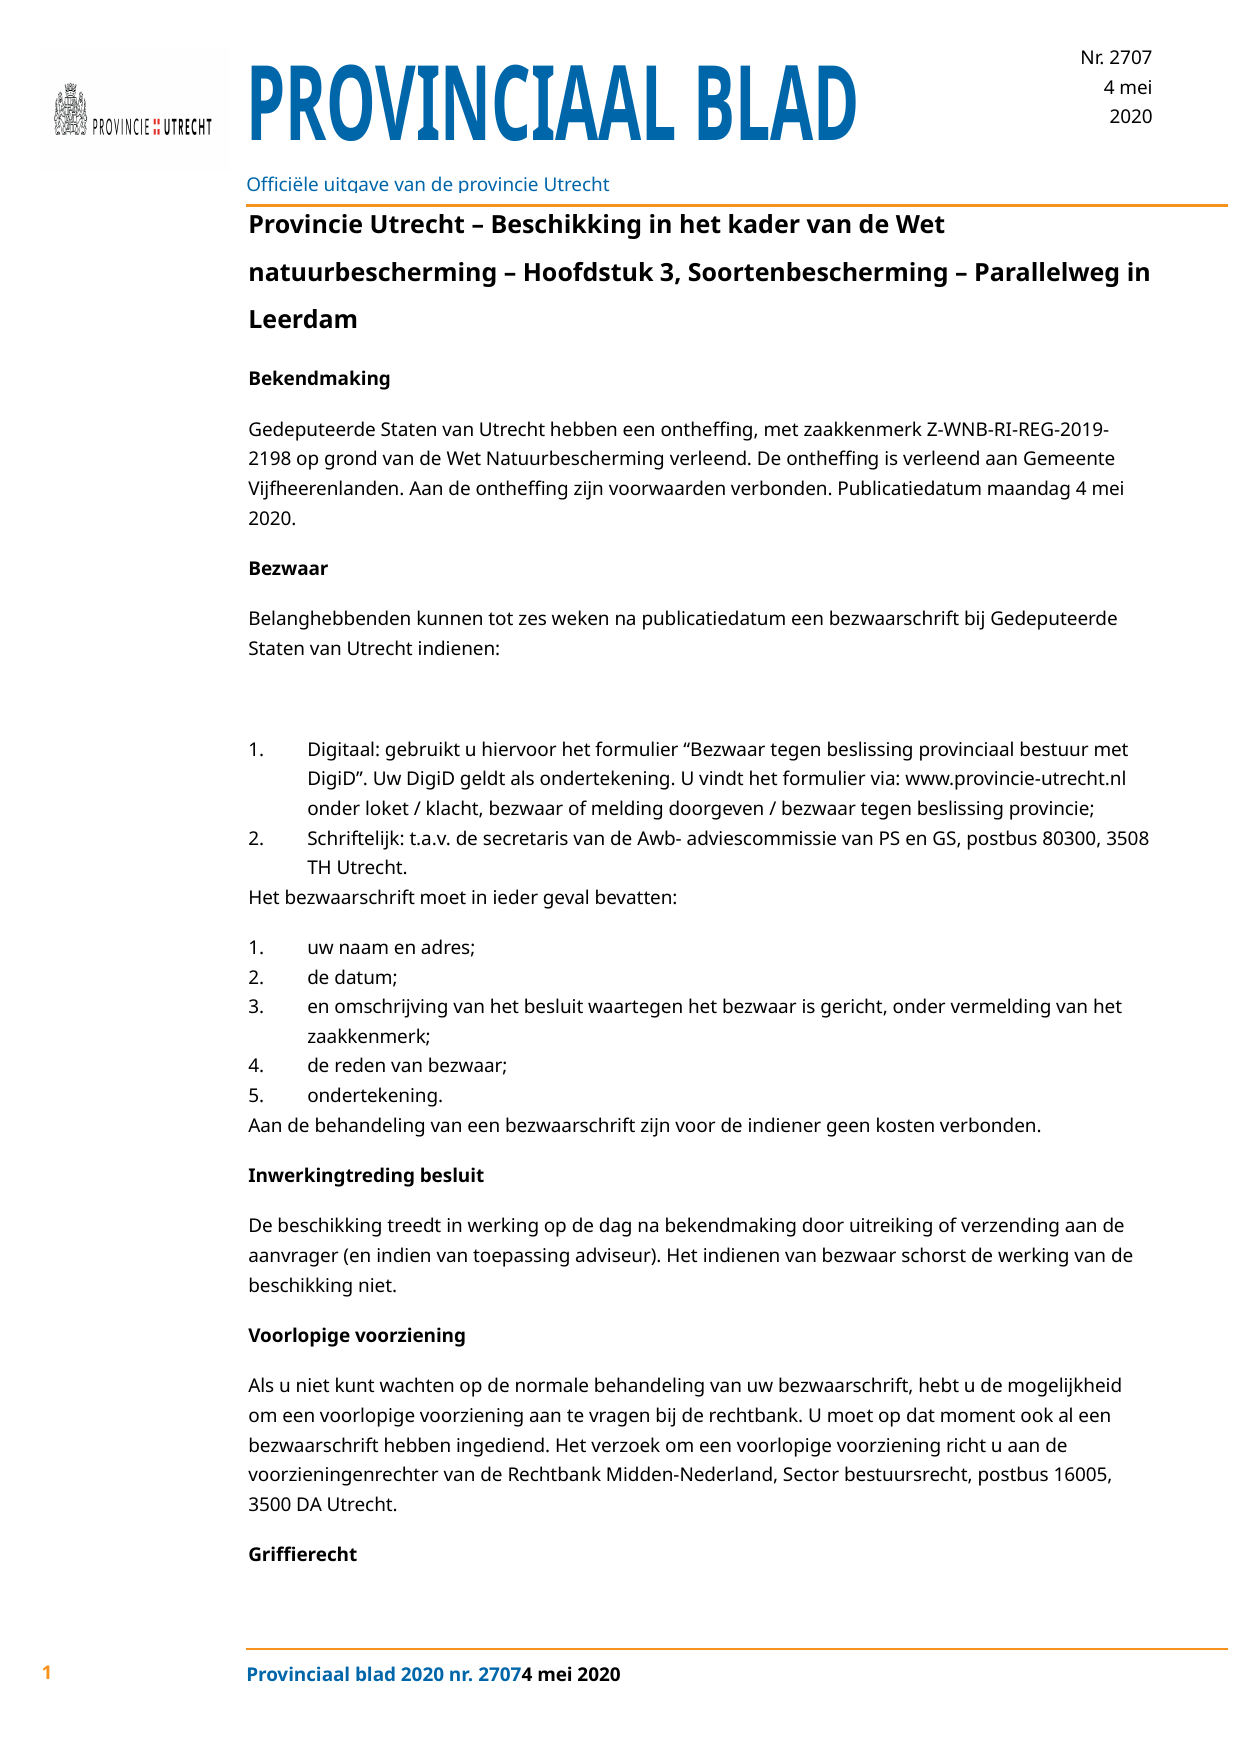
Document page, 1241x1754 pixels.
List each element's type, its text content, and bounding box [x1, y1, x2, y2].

text Griffierecht [248, 1541, 1152, 1567]
text Gedeputeerde Staten van Utrecht hebben een ontheffing, met zaakkenmerk Z-WNB-RI-REG-2019-2198 op grond van de Wet Natuurbescherming verleend. De ontheffing is verleend aan Gemeente Vijfheerenlanden. Aan de ontheffing zijn voorwaarden verbonden. Publicatiedatum maandag 4 mei 2020. [248, 416, 1152, 530]
text Bekendmaking [248, 366, 1152, 391]
list Digitaal: gebruikt u hiervoor het formulier “Bezwaar tegen beslissing provinciaal bestuur met DigiD”. Uw DigiD geldt als ondertekening. U vindt het formulier via: www.provincie-utrecht.nl onder loket / klacht, bezwaar of melding doorgeven / bezwaar tegen beslissing provincie; [248, 736, 1152, 821]
list de reden van bezwaar; [248, 1053, 1152, 1078]
picture [41, 47, 231, 172]
text Inwerkingtreding besluit [248, 1162, 1152, 1188]
list uw naam en adres; [248, 934, 1152, 960]
text Belanghebbenden kunnen tot zes weken na publicatiedatum een bezwaarschrift bij Gedeputeerde Staten van Utrecht indienen: [248, 606, 1152, 661]
text De beschikking treedt in werking op de dag na bekendmaking door uitreiking of verzending aan de aanvrager (en indien van toepassing adviseur). Het indienen van bezwaar schorst de werking van de beschikking niet. [248, 1213, 1152, 1297]
text Provincie Utrecht – Beschikking in het kader van de Wet natuurbescherming – Hoofdstuk 3, Soortenbescherming – Parallelweg in Leerdam [248, 207, 1152, 336]
list de datum; [248, 964, 1152, 989]
list Schriftelijk: t.a.v. de secretaris van de Awb- adviescommissie van PS en GS, postbus 80300, 3508 TH Utrecht. [248, 825, 1152, 880]
text Bezwaar [248, 555, 1152, 581]
text Als u niet kunt wachten op de normale behandeling van uw bezwaarschrift, hebt u de mogelijkheid om een voorlopige voorziening aan te vragen bij de rechtbank. U moet op dat moment ook al een bezwaarschrift hebben ingediend. Het verzoek om een voorlopige voorziening richt u aan de voorzieningenrechter van de Rechtbank Midden-Nederland, Sector bestuursrecht, postbus 16005, 3500 DA Utrecht. [248, 1373, 1152, 1517]
text Voorlopige voorziening [248, 1322, 1152, 1348]
text Het bezwaarschrift moet in ieder geval bevatten: [248, 884, 1152, 909]
list en omschrijving van het besluit waartegen het bezwaar is gericht, onder vermelding van het zaakkenmerk; [248, 993, 1152, 1049]
list ondertekening. [248, 1082, 1152, 1108]
text Aan de behandeling van een bezwaarschrift zijn voor de indiener geen kosten verbonden. [248, 1112, 1152, 1137]
